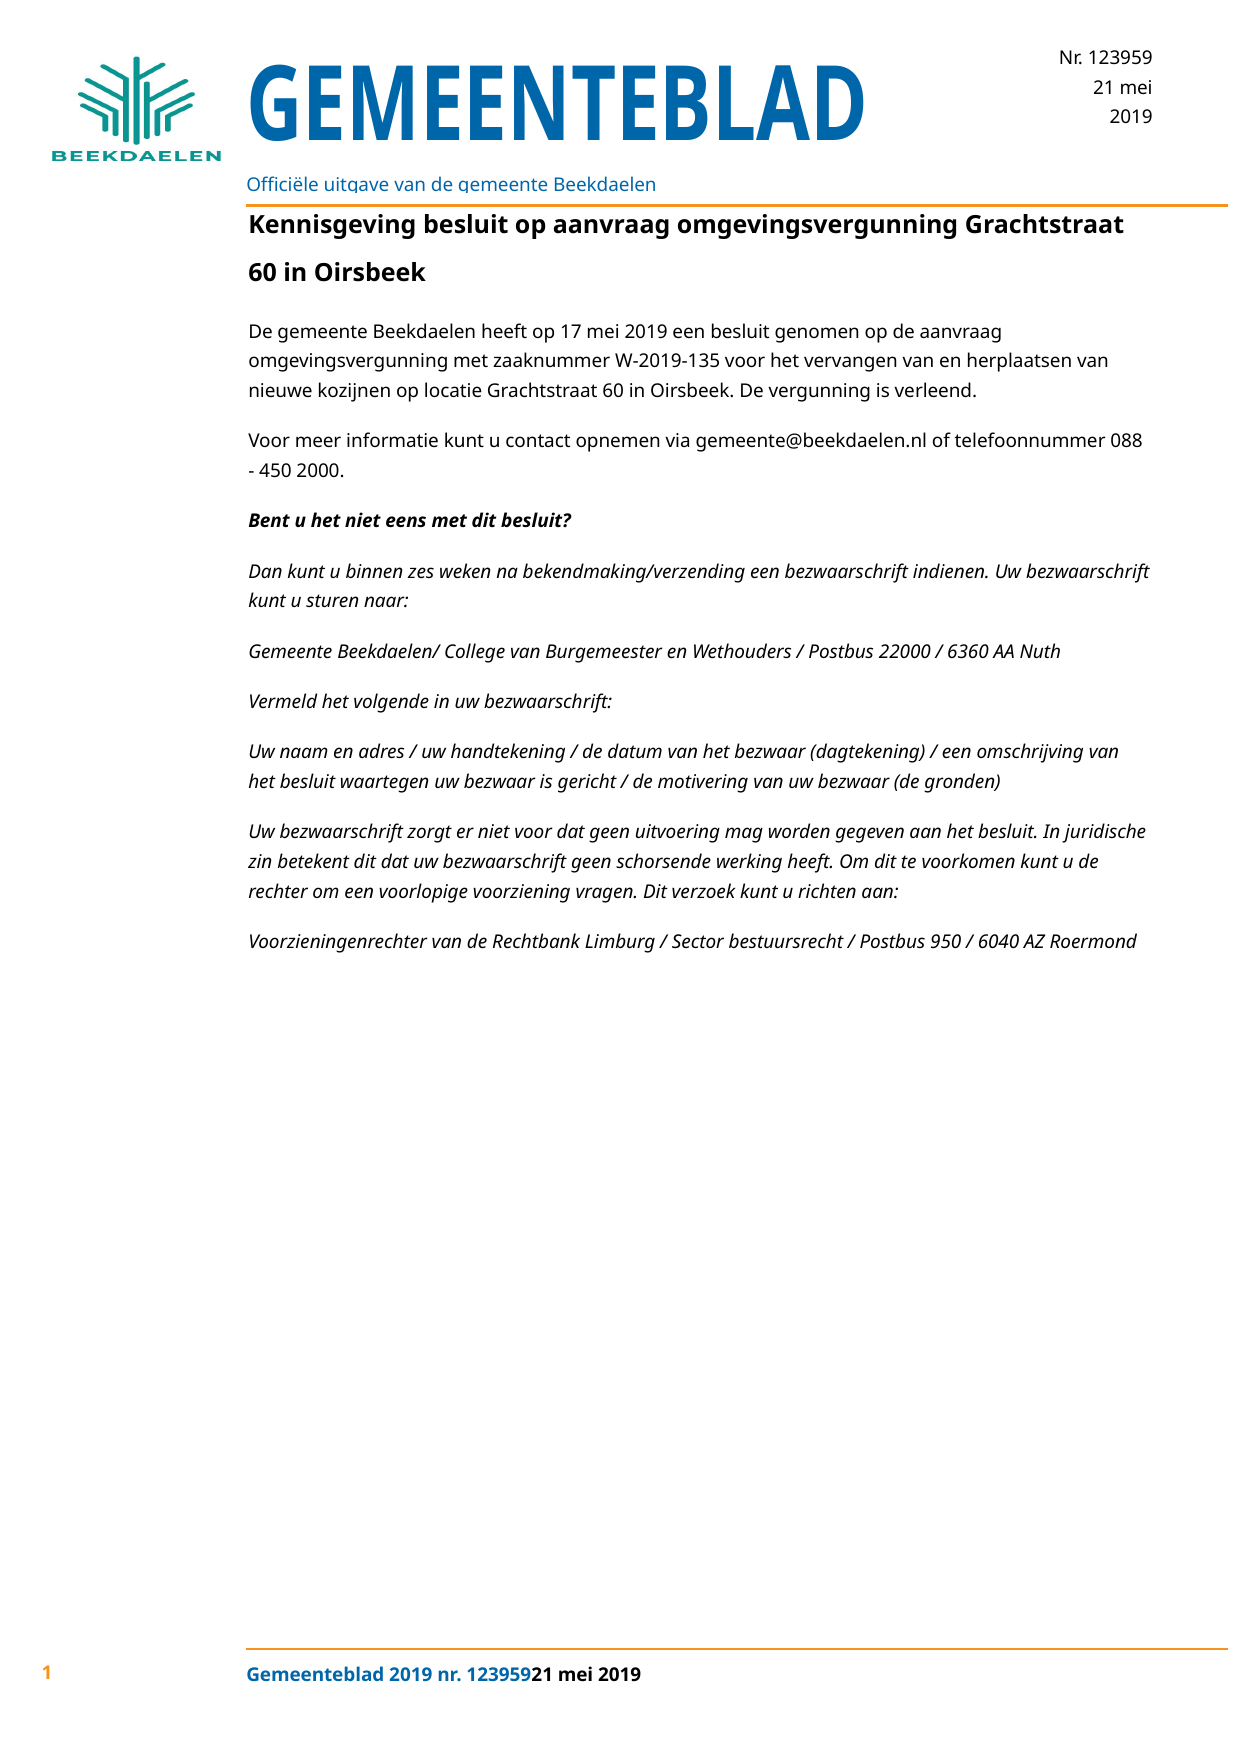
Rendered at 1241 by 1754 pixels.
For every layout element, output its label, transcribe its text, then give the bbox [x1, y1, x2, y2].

picture [41, 47, 231, 172]
text Uw naam en adres / uw handtekening / de datum van het bezwaar (dagtekening) / een omschrijving van het besluit waartegen uw bezwaar is gericht / de motivering van uw bezwaar (de gronden) [248, 739, 1152, 794]
text Dan kunt u binnen zes weken na bekendmaking/verzending een bezwaarschrift indienen. Uw bezwaarschrift kunt u sturen naar: [248, 558, 1152, 613]
text Gemeente Beekdaelen/ College van Burgemeester en Wethouders / Postbus 22000 / 6360 AA Nuth [248, 638, 1152, 664]
text Kennisgeving besluit op aanvraag omgevingsvergunning Grachtstraat 60 in Oirsbeek [248, 207, 1152, 288]
text Bent u het niet eens met dit besluit? [248, 507, 1152, 533]
text Vermeld het volgende in uw bezwaarschrift: [248, 688, 1152, 714]
text De gemeente Beekdaelen heeft op 17 mei 2019 een besluit genomen op de aanvraag omgevingsvergunning met zaaknummer W-2019-135 voor het vervangen van en herplaatsen van nieuwe kozijnen op locatie Grachtstraat 60 in Oirsbeek. De vergunning is verleend. [248, 318, 1152, 403]
text Uw bezwaarschrift zorgt er niet voor dat geen uitvoering mag worden gegeven aan het besluit. In juridische zin betekent dit dat uw bezwaarschrift geen schorsende werking heeft. Om dit te voorkomen kunt u de rechter om een voorlopige voorziening vragen. Dit verzoek kunt u richten aan: [248, 819, 1152, 904]
text Voor meer informatie kunt u contact opnemen via gemeente@beekdaelen.nl of telefoonnummer 088 - 450 2000. [248, 427, 1152, 483]
text Voorzieningenrechter van de Rechtbank Limburg / Sector bestuursrecht / Postbus 950 / 6040 AZ Roermond [248, 928, 1152, 954]
